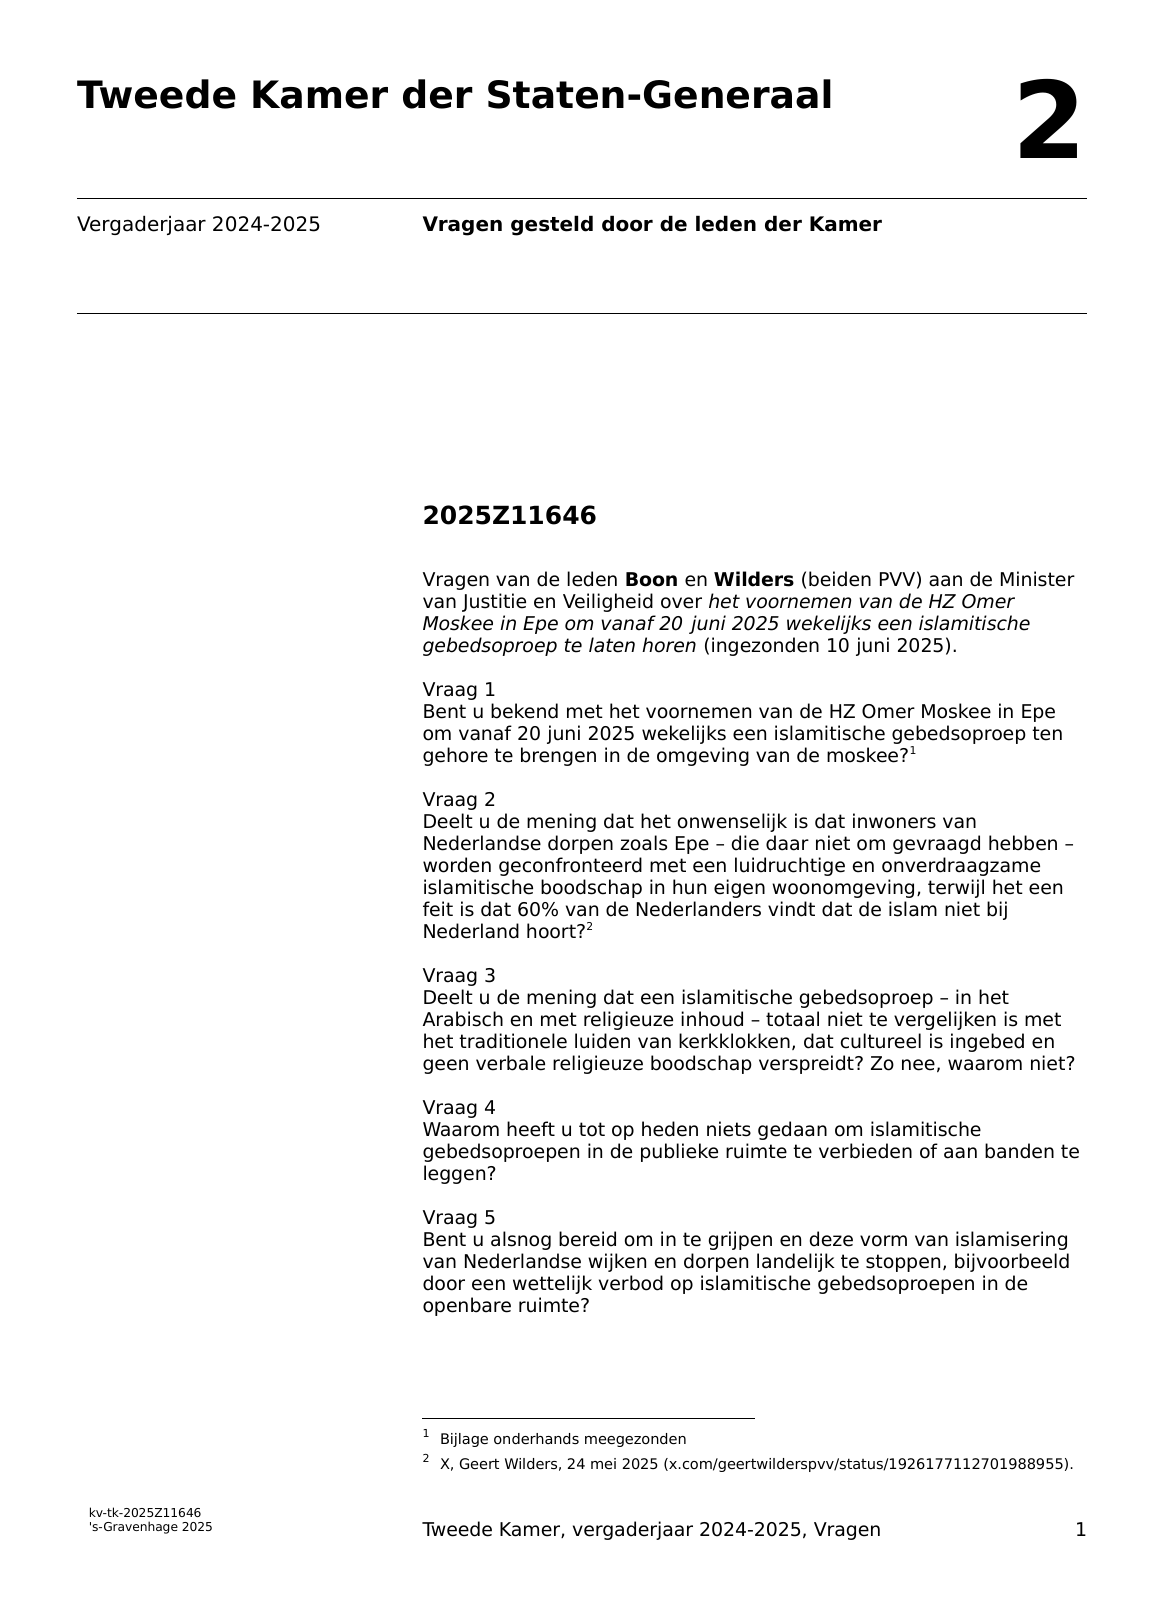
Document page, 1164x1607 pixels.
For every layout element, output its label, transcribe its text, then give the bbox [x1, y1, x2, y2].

text Vraag 4 [422, 1097, 1087, 1119]
table_cell Vragen gesteld door de leden der Kamer [422, 199, 1087, 313]
table_cell Vergaderjaar 2024-2025 [77, 199, 422, 313]
text Bent u bekend met het voornemen van de HZ Omer Moskee in Epe om vanaf 20 juni 2025 wekelijks een islamitische gebedsoproep ten gehore te brengen in de omgeving van de moskee? [422, 701, 1087, 767]
table_header 2 [886, 59, 1087, 198]
text Vraag 3 [422, 965, 1087, 987]
text Bijlage onderhands meegezonden [422, 1427, 1087, 1449]
text Vraag 2 [422, 789, 1087, 811]
text Vraag 1 [422, 679, 1087, 701]
table_header Tweede Kamer der Staten-Generaal [77, 59, 886, 198]
text kv-tk-2025Z11646 [88, 1506, 323, 1520]
text Waarom heeft u tot op heden niets gedaan om islamitische gebedsoproepen in de publieke ruimte te verbieden of aan banden te leggen? [422, 1119, 1087, 1185]
text Vraag 5 [422, 1207, 1087, 1229]
text X, Geert Wilders, 24 mei 2025 (x.com/geertwilderspvv/status/1926177112701988955). [422, 1452, 1087, 1474]
text Vragen van de leden Boon en Wilders (beiden PVV) aan de Minister van Justitie en Veiligheid over het voornemen van de HZ Omer Moskee in Epe om vanaf 20 juni 2025 wekelijks een islamitische gebedsoproep te laten horen (ingezonden 10 juni 2025). [422, 569, 1087, 657]
text Deelt u de mening dat een islamitische gebedsoproep – in het Arabisch en met religieuze inhoud – totaal niet te vergelijken is met het traditionele luiden van kerkklokken, dat cultureel is ingebed en geen verbale religieuze boodschap verspreidt? Zo nee, waarom niet? [422, 987, 1087, 1075]
text Bent u alsnog bereid om in te grijpen en deze vorm van islamisering van Nederlandse wijken en dorpen landelijk te stoppen, bijvoorbeeld door een wettelijk verbod op islamitische gebedsoproepen in de openbare ruimte? [422, 1229, 1087, 1317]
text Deelt u de mening dat het onwenselijk is dat inwoners van Nederlandse dorpen zoals Epe – die daar niet om gevraagd hebben – worden geconfronteerd met een luidruchtige en onverdraagzame islamitische boodschap in hun eigen woonomgeving, terwijl het een feit is dat 60% van de Nederlanders vindt dat de islam niet bij Nederland hoort? [422, 811, 1087, 943]
text 's-Gravenhage 2025 [88, 1520, 323, 1534]
text 2025Z11646 [422, 501, 1087, 531]
